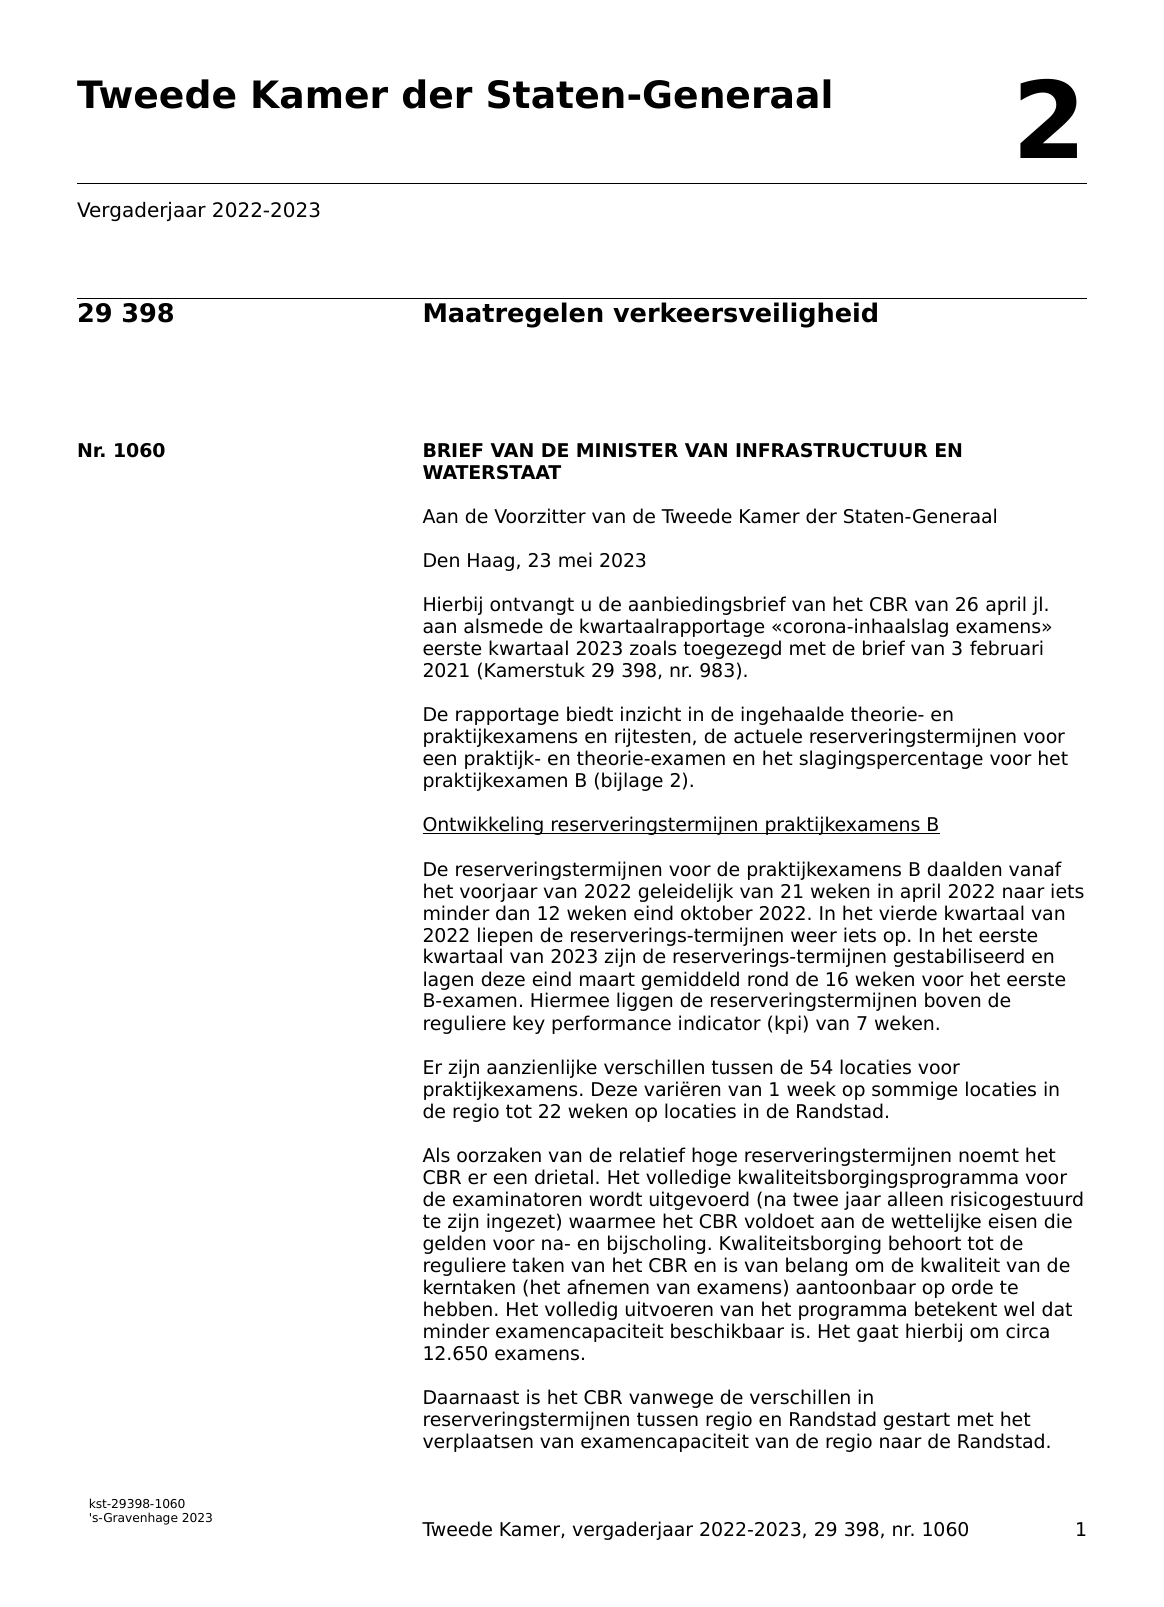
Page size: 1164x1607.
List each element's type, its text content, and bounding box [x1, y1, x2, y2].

table_header Tweede Kamer der Staten-Generaal [77, 59, 886, 183]
text Als oorzaken van de relatief hoge reserveringstermijnen noemt het CBR er een drietal. Het volledige kwaliteitsborgingsprogramma voor de examinatoren wordt uitgevoerd (na twee jaar alleen risicogestuurd te zijn ingezet) waarmee het CBR voldoet aan de wettelijke eisen die gelden voor na- en bijscholing. Kwaliteitsborging behoort tot de reguliere taken van het CBR en is van belang om de kwaliteit van de kerntaken (het afnemen van examens) aantoonbaar op orde te hebben. Het volledig uitvoeren van het programma betekent wel dat minder examencapaciteit beschikbaar is. Het gaat hierbij om circa 12.650 examens. [422, 1145, 1087, 1364]
text kst-29398-1060 [88, 1497, 323, 1511]
text Hierbij ontvangt u de aanbiedingsbrief van het CBR van 26 april jl. aan alsmede de kwartaalrapportage «corona-inhaalslag examens» eerste kwartaal 2023 zoals toegezegd met de brief van 3 februari 2021 (Kamerstuk 29 398, nr. 983). [422, 594, 1087, 682]
text 's-Gravenhage 2023 [88, 1511, 323, 1525]
subtitle Nr. 1060 BRIEF VAN DE MINISTER VAN INFRASTRUCTUUR EN WATERSTAAT [77, 440, 1087, 484]
text Aan de Voorzitter van de Tweede Kamer der Staten-Generaal [422, 506, 1087, 528]
subtitle 29 398 Maatregelen verkeersveiligheid [77, 299, 1087, 329]
table_cell Vergaderjaar 2022-2023 [77, 184, 1087, 298]
text Den Haag, 23 mei 2023 [422, 550, 1087, 572]
text Daarnaast is het CBR vanwege de verschillen in reserveringstermijnen tussen regio en Randstad gestart met het verplaatsen van examencapaciteit van de regio naar de Randstad. [422, 1387, 1087, 1453]
text De reserveringstermijnen voor de praktijkexamens B daalden vanaf het voorjaar van 2022 geleidelijk van 21 weken in april 2022 naar iets minder dan 12 weken eind oktober 2022. In het vierde kwartaal van 2022 liepen de reserverings-termijnen weer iets op. In het eerste kwartaal van 2023 zijn de reserverings-termijnen gestabiliseerd en lagen deze eind maart gemiddeld rond de 16 weken voor het eerste B-examen. Hiermee liggen de reserveringstermijnen boven de reguliere key performance indicator (kpi) van 7 weken. [422, 858, 1087, 1034]
text Er zijn aanzienlijke verschillen tussen de 54 locaties voor praktijkexamens. Deze variëren van 1 week op sommige locaties in de regio tot 22 weken op locaties in de Randstad. [422, 1057, 1087, 1122]
table_header 2 [886, 59, 1087, 183]
text De rapportage biedt inzicht in de ingehaalde theorie- en praktijkexamens en rijtesten, de actuele reserveringstermijnen voor een praktijk- en theorie-examen en het slagingspercentage voor het praktijkexamen B (bijlage 2). [422, 704, 1087, 792]
subtitle Ontwikkeling reserveringstermijnen praktijkexamens B [422, 814, 1087, 836]
